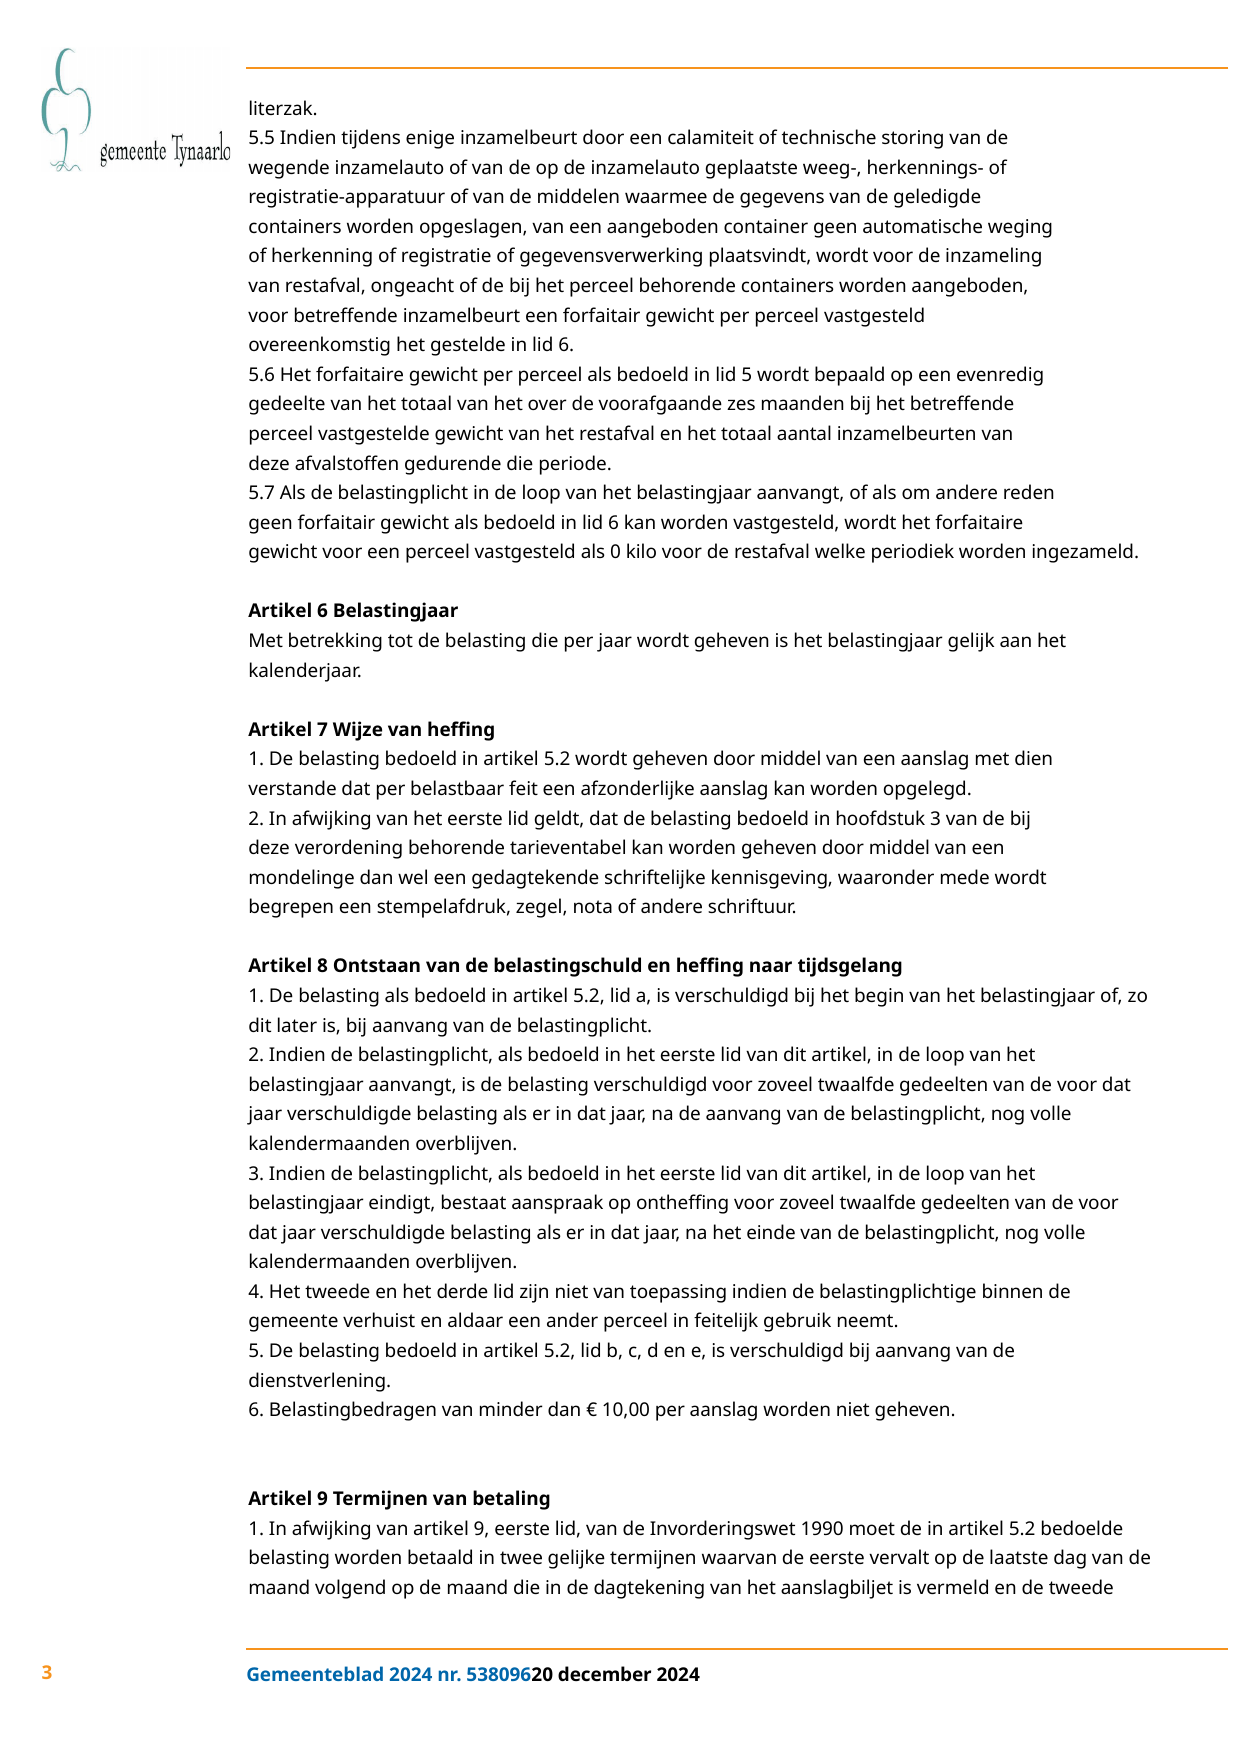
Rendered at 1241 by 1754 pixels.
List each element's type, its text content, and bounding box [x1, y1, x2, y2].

text registratie-apparatuur of van de middelen waarmee de gegevens van de geledigde [248, 183, 1152, 209]
text 1. In afwijking van artikel 9, eerste lid, van de Invorderingswet 1990 moet de in artikel 5.2 bedoelde belasting worden betaald in twee gelijke termijnen waarvan de eerste vervalt op de laatste dag van de maand volgend op de maand die in de dagtekening van het aanslagbiljet is vermeld en de tweede [248, 1515, 1152, 1600]
text 1. De belasting als bedoeld in artikel 5.2, lid a, is verschuldigd bij het begin van het belastingjaar of, zo dit later is, bij aanvang van de belastingplicht. [248, 982, 1152, 1038]
text of herkenning of registratie of gegevensverwerking plaatsvindt, wordt voor de inzameling [248, 243, 1152, 268]
text 2. Indien de belastingplicht, als bedoeld in het eerste lid van dit artikel, in de loop van het belastingjaar aanvangt, is de belasting verschuldigd voor zoveel twaalfde gedeelten van de voor dat jaar verschuldigde belasting als er in dat jaar, na de aanvang van de belastingplicht, nog volle kalendermaanden overblijven. [248, 1041, 1152, 1156]
picture [41, 47, 231, 172]
text 6. Belastingbedragen van minder dan € 10,00 per aanslag worden niet geheven. [248, 1396, 1152, 1422]
text gedeelte van het totaal van het over de voorafgaande zes maanden bij het betreffende [248, 391, 1152, 416]
text overeenkomstig het gestelde in lid 6. [248, 331, 1152, 357]
text gewicht voor een perceel vastgesteld als 0 kilo voor de restafval welke periodiek worden ingezameld. [248, 538, 1152, 564]
text 5.6 Het forfaitaire gewicht per perceel als bedoeld in lid 5 wordt bepaald op een evenredig [248, 361, 1152, 387]
text deze afvalstoffen gedurende die periode. [248, 450, 1152, 476]
text deze verordening behorende tarieventabel kan worden geheven door middel van een [248, 834, 1152, 860]
text 4. Het tweede en het derde lid zijn niet van toepassing indien de belastingplichtige binnen de gemeente verhuist en aldaar een ander perceel in feitelijk gebruik neemt. [248, 1278, 1152, 1333]
text containers worden opgeslagen, van een aangeboden container geen automatische weging [248, 213, 1152, 239]
text perceel vastgestelde gewicht van het restafval en het totaal aantal inzamelbeurten van [248, 420, 1152, 446]
text 5.5 Indien tijdens enige inzamelbeurt door een calamiteit of technische storing van de [248, 124, 1152, 150]
text van restafval, ongeacht of de bij het perceel behorende containers worden aangeboden, [248, 272, 1152, 298]
text voor betreffende inzamelbeurt een forfaitair gewicht per perceel vastgesteld [248, 302, 1152, 328]
text Artikel 6 Belastingjaar [248, 598, 1152, 623]
text literzak. [248, 95, 1152, 121]
text Met betrekking tot de belasting die per jaar wordt geheven is het belastingjaar gelijk aan het kalenderjaar. [248, 627, 1152, 683]
text 2. In afwijking van het eerste lid geldt, dat de belasting bedoeld in hoofdstuk 3 van de bij [248, 805, 1152, 831]
text verstande dat per belastbaar feit een afzonderlijke aanslag kan worden opgelegd. [248, 775, 1152, 801]
text Artikel 8 Ontstaan van de belastingschuld en heffing naar tijdsgelang [248, 953, 1152, 978]
text Artikel 9 Termijnen van betaling [248, 1485, 1152, 1511]
text wegende inzamelauto of van de op de inzamelauto geplaatste weeg-, herkennings- of [248, 154, 1152, 180]
text 5. De belasting bedoeld in artikel 5.2, lid b, c, d en e, is verschuldigd bij aanvang van de dienstverlening. [248, 1337, 1152, 1393]
text 1. De belasting bedoeld in artikel 5.2 wordt geheven door middel van een aanslag met dien [248, 746, 1152, 771]
text 3. Indien de belastingplicht, als bedoeld in het eerste lid van dit artikel, in de loop van het belastingjaar eindigt, bestaat aanspraak op ontheffing voor zoveel twaalfde gedeelten van de voor dat jaar verschuldigde belasting als er in dat jaar, na het einde van de belastingplicht, nog volle kalendermaanden overblijven. [248, 1160, 1152, 1274]
text Artikel 7 Wijze van heffing [248, 716, 1152, 742]
text 5.7 Als de belastingplicht in de loop van het belastingjaar aanvangt, of als om andere reden [248, 479, 1152, 505]
text mondelinge dan wel een gedagtekende schriftelijke kennisgeving, waaronder mede wordt [248, 864, 1152, 890]
text begrepen een stempelafdruk, zegel, nota of andere schriftuur. [248, 893, 1152, 919]
text geen forfaitair gewicht als bedoeld in lid 6 kan worden vastgesteld, wordt het forfaitaire [248, 509, 1152, 535]
